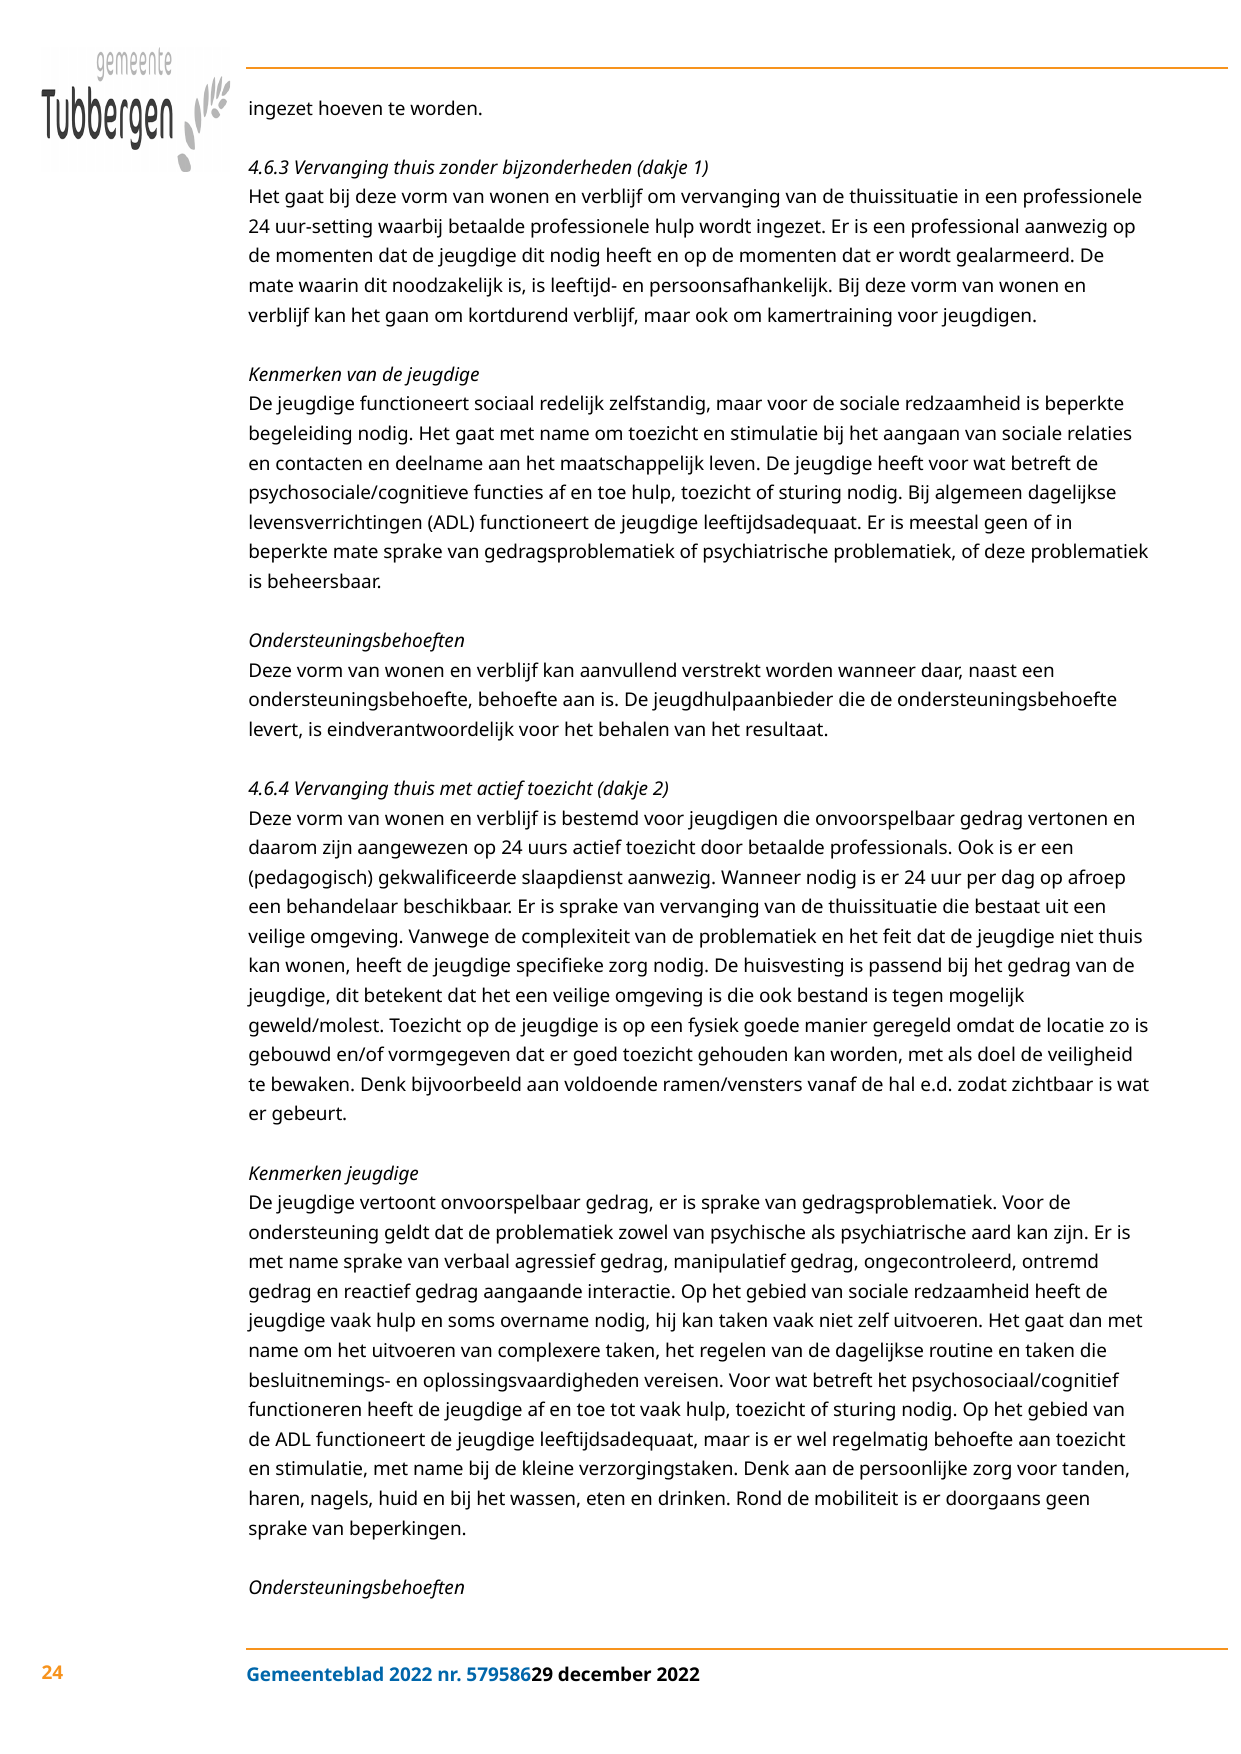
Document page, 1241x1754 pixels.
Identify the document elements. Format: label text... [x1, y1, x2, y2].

text 4.6.4 Vervanging thuis met actief toezicht (dakje 2) [248, 775, 1152, 801]
text Ondersteuningsbehoeften [248, 627, 1152, 653]
text Deze vorm van wonen en verblijf is bestemd voor jeugdigen die onvoorspelbaar gedrag vertonen en daarom zijn aangewezen op 24 uurs actief toezicht door betaalde professionals. Ook is er een (pedagogisch) gekwalificeerde slaapdienst aanwezig. Wanneer nodig is er 24 uur per dag op afroep een behandelaar beschikbaar. Er is sprake van vervanging van de thuissituatie die bestaat uit een veilige omgeving. Vanwege de complexiteit van de problematiek en het feit dat de jeugdige niet thuis kan wonen, heeft de jeugdige specifieke zorg nodig. De huisvesting is passend bij het gedrag van de jeugdige, dit betekent dat het een veilige omgeving is die ook bestand is tegen mogelijk geweld/molest. Toezicht op de jeugdige is op een fysiek goede manier geregeld omdat de locatie zo is gebouwd en/of vormgegeven dat er goed toezicht gehouden kan worden, met als doel de veiligheid te bewaken. Denk bijvoorbeeld aan voldoende ramen/vensters vanaf de hal e.d. zodat zichtbaar is wat er gebeurt. [248, 805, 1152, 1126]
text De jeugdige functioneert sociaal redelijk zelfstandig, maar voor de sociale redzaamheid is beperkte begeleiding nodig. Het gaat met name om toezicht en stimulatie bij het aangaan van sociale relaties en contacten en deelname aan het maatschappelijk leven. De jeugdige heeft voor wat betreft de psychosociale/cognitieve functies af en toe hulp, toezicht of sturing nodig. Bij algemeen dagelijkse levensverrichtingen (ADL) functioneert de jeugdige leeftijdsadequaat. Er is meestal geen of in beperkte mate sprake van gedragsproblematiek of psychiatrische problematiek, of deze problematiek is beheersbaar. [248, 391, 1152, 594]
text Ondersteuningsbehoeften [248, 1574, 1152, 1600]
text 4.6.3 Vervanging thuis zonder bijzonderheden (dakje 1) [248, 154, 1152, 180]
text Kenmerken jeugdige [248, 1160, 1152, 1186]
picture [41, 47, 231, 172]
text De jeugdige vertoont onvoorspelbaar gedrag, er is sprake van gedragsproblematiek. Voor de ondersteuning geldt dat de problematiek zowel van psychische als psychiatrische aard kan zijn. Er is met name sprake van verbaal agressief gedrag, manipulatief gedrag, ongecontroleerd, ontremd gedrag en reactief gedrag aangaande interactie. Op het gebied van sociale redzaamheid heeft de jeugdige vaak hulp en soms overname nodig, hij kan taken vaak niet zelf uitvoeren. Het gaat dan met name om het uitvoeren van complexere taken, het regelen van de dagelijkse routine en taken die besluitnemings- en oplossingsvaardigheden vereisen. Voor wat betreft het psychosociaal/cognitief functioneren heeft de jeugdige af en toe tot vaak hulp, toezicht of sturing nodig. Op het gebied van de ADL functioneert de jeugdige leeftijdsadequaat, maar is er wel regelmatig behoefte aan toezicht en stimulatie, met name bij de kleine verzorgingstaken. Denk aan de persoonlijke zorg voor tanden, haren, nagels, huid en bij het wassen, eten en drinken. Rond de mobiliteit is er doorgaans geen sprake van beperkingen. [248, 1189, 1152, 1541]
text Deze vorm van wonen en verblijf kan aanvullend verstrekt worden wanneer daar, naast een ondersteuningsbehoefte, behoefte aan is. De jeugdhulpaanbieder die de ondersteuningsbehoefte levert, is eindverantwoordelijk voor het behalen van het resultaat. [248, 657, 1152, 742]
text ingezet hoeven te worden. [248, 95, 1152, 121]
text Het gaat bij deze vorm van wonen en verblijf om vervanging van de thuissituatie in een professionele 24 uur-setting waarbij betaalde professionele hulp wordt ingezet. Er is een professional aanwezig op de momenten dat de jeugdige dit nodig heeft en op de momenten dat er wordt gealarmeerd. De mate waarin dit noodzakelijk is, is leeftijd- en persoonsafhankelijk. Bij deze vorm van wonen en verblijf kan het gaan om kortdurend verblijf, maar ook om kamertraining voor jeugdigen. [248, 183, 1152, 328]
text Kenmerken van de jeugdige [248, 361, 1152, 387]
